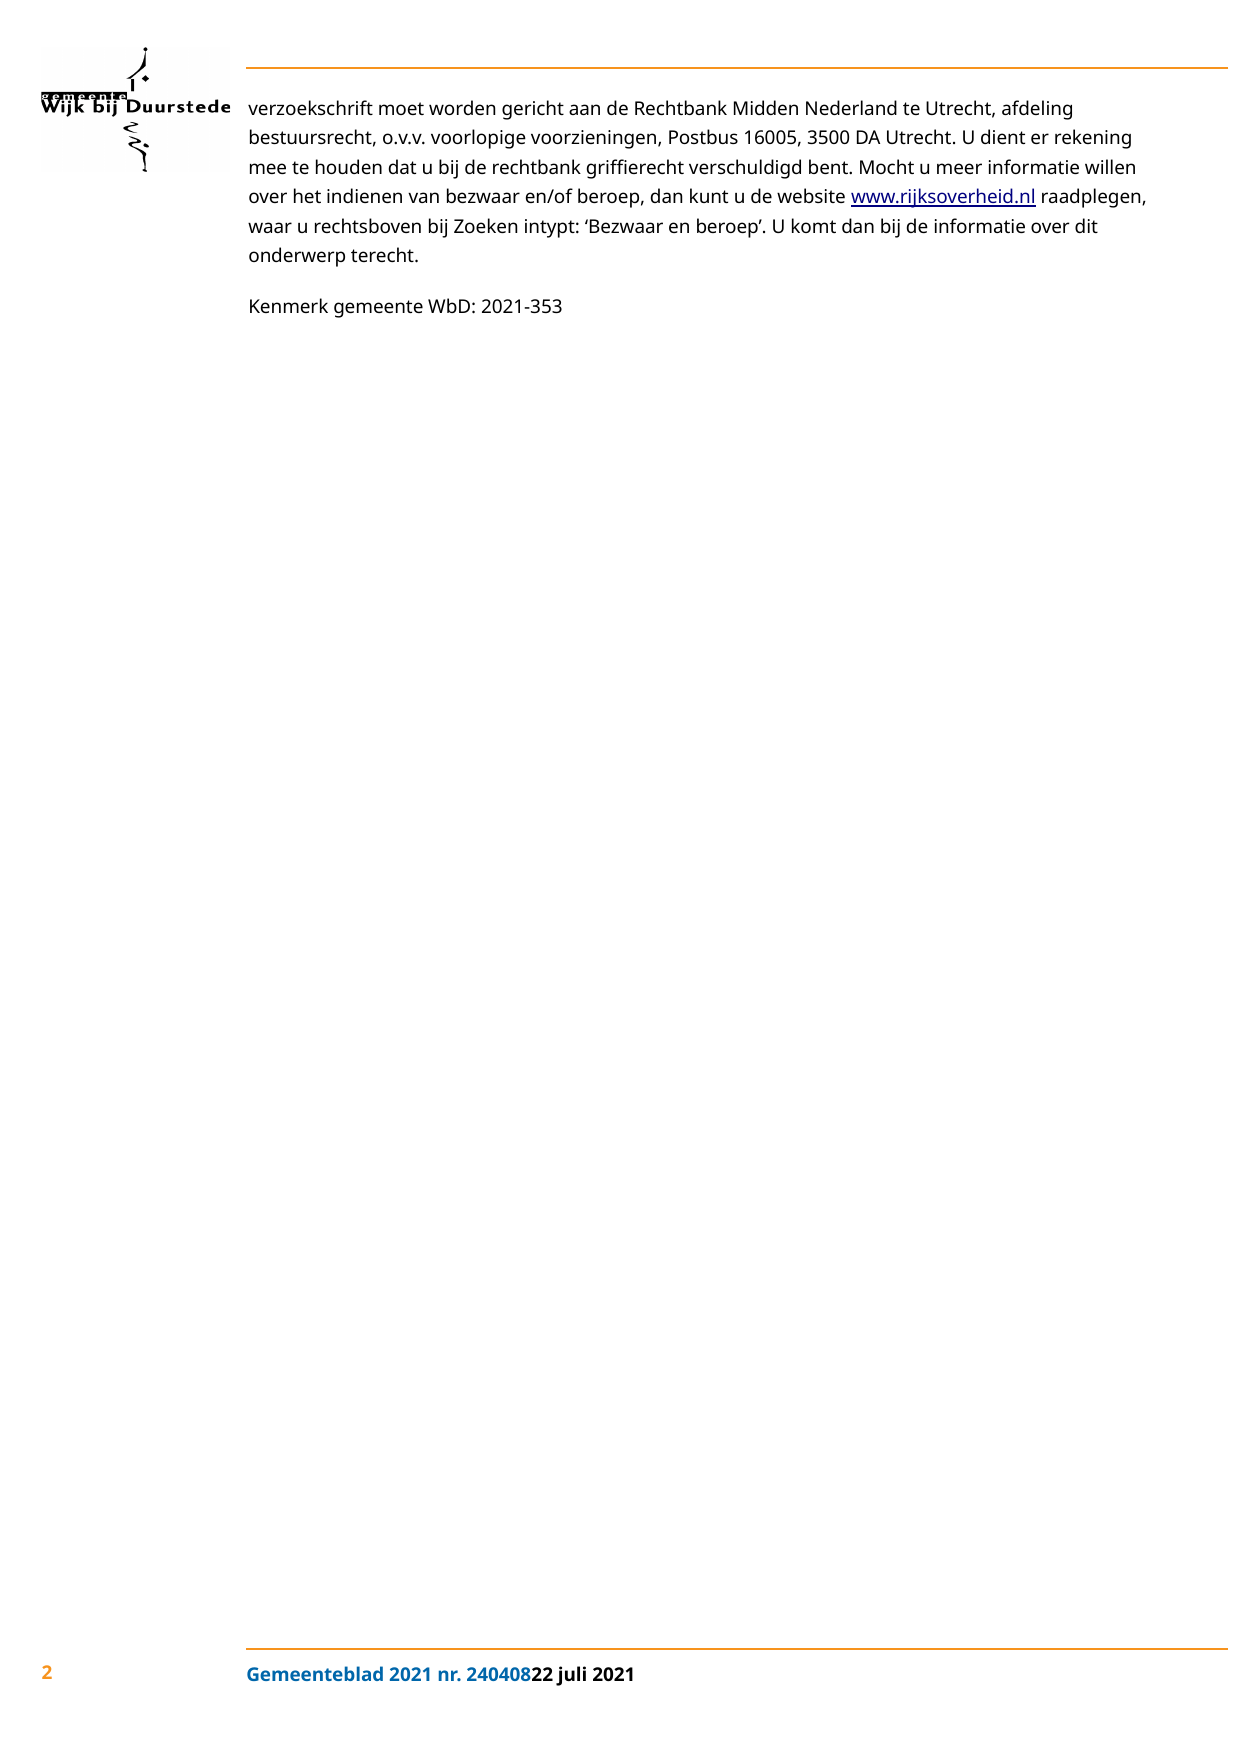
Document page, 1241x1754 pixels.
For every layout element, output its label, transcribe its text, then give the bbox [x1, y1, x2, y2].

text verzoekschrift moet worden gericht aan de Rechtbank Midden Nederland te Utrecht, afdeling bestuursrecht, o.v.v. voorlopige voorzieningen, Postbus 16005, 3500 DA Utrecht. U dient er rekening mee te houden dat u bij de rechtbank griffierecht verschuldigd bent. Mocht u meer informatie willen over het indienen van bezwaar en/of beroep, dan kunt u de website www.rijksoverheid.nl raadplegen, waar u rechtsboven bij Zoeken intypt: ‘Bezwaar en beroep’. U komt dan bij de informatie over dit onderwerp terecht. [248, 95, 1152, 268]
picture [41, 47, 231, 172]
text Kenmerk gemeente WbD: 2021-353 [248, 293, 1152, 319]
